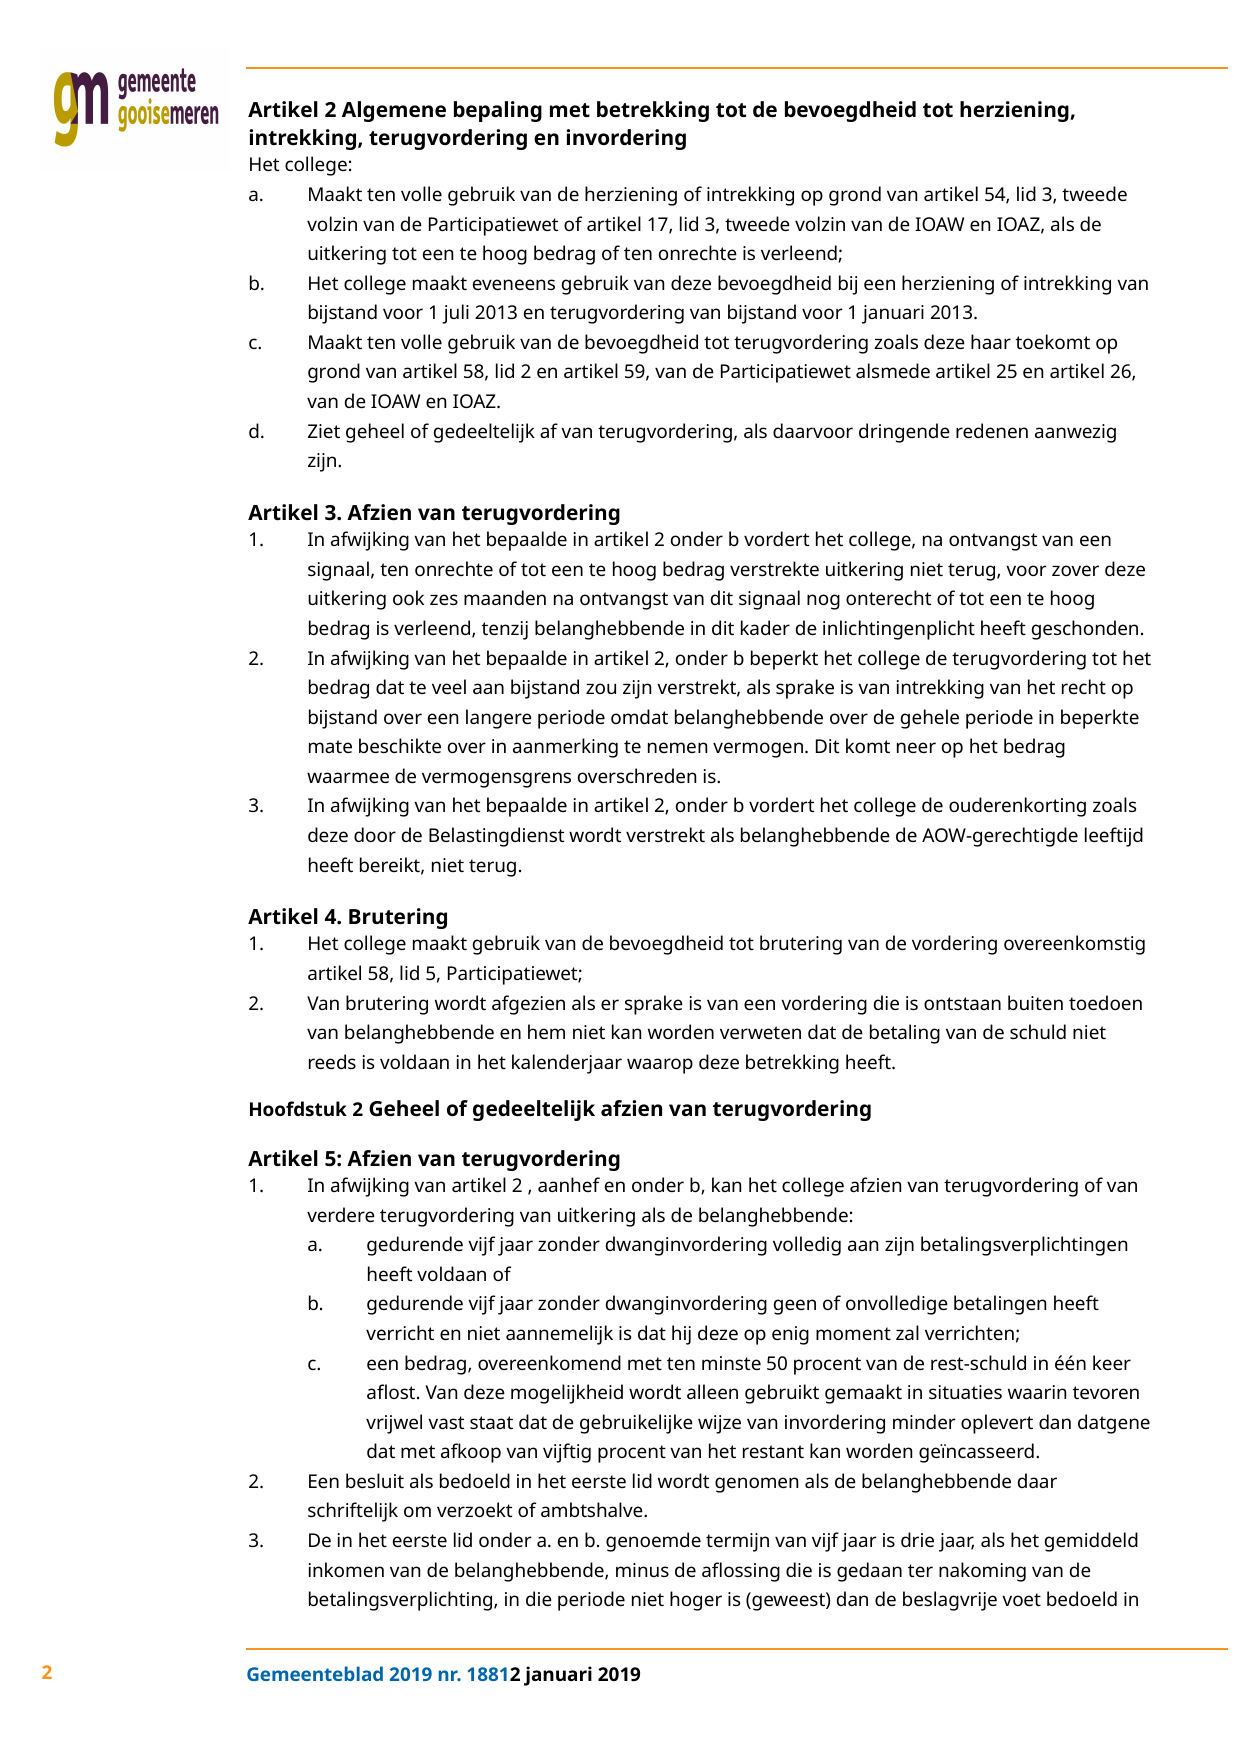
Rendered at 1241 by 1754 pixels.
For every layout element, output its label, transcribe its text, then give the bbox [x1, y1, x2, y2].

list gedurende vijf jaar zonder dwanginvordering geen of onvolledige betalingen heeft verricht en niet aannemelijk is dat hij deze op enig moment zal verrichten; [307, 1291, 1152, 1346]
list In afwijking van artikel 2 , aanhef en onder b, kan het college afzien van terugvordering of van verdere terugvordering van uitkering als de belanghebbende: [248, 1172, 1152, 1228]
list Maakt ten volle gebruik van de bevoegdheid tot terugvordering zoals deze haar toekomt op grond van artikel 58, lid 2 en artikel 59, van de Participatiewet alsmede artikel 25 en artikel 26, van de IOAW en IOAZ. [248, 329, 1152, 414]
text Artikel 4. Brutering [248, 902, 1152, 931]
list een bedrag, overeenkomend met ten minste 50 procent van de rest-schuld in één keer aflost. Van deze mogelijkheid wordt alleen gebruikt gemaakt in situaties waarin tevoren vrijwel vast staat dat de gebruikelijke wijze van invordering minder oplevert dan datgene dat met afkoop van vijftig procent van het restant kan worden geïncasseerd. [307, 1350, 1152, 1464]
list De in het eerste lid onder a. en b. genoemde termijn van vijf jaar is drie jaar, als het gemiddeld inkomen van de belanghebbende, minus de aflossing die is gedaan ter nakoming van de betalingsverplichting, in die periode niet hoger is (geweest) dan de beslagvrije voet bedoeld in [248, 1527, 1152, 1612]
text Artikel 2 Algemene bepaling met betrekking tot de bevoegdheid tot herziening, intrekking, terugvordering en invordering [248, 95, 1152, 152]
list Ziet geheel of gedeeltelijk af van terugvordering, als daarvoor dringende redenen aanwezig zijn. [248, 418, 1152, 473]
text Artikel 5: Afzien van terugvordering [248, 1144, 1152, 1172]
text Artikel 3. Afzien van terugvordering [248, 498, 1152, 526]
list Een besluit als bedoeld in het eerste lid wordt genomen als de belanghebbende daar schriftelijk om verzoekt of ambtshalve. [248, 1468, 1152, 1523]
text Hoofdstuk 2 Geheel of gedeeltelijk afzien van terugvordering [248, 1094, 1152, 1123]
list Maakt ten volle gebruik van de herziening of intrekking op grond van artikel 54, lid 3, tweede volzin van de Participatiewet of artikel 17, lid 3, tweede volzin van de IOAW en IOAZ, als de uitkering tot een te hoog bedrag of ten onrechte is verleend; [248, 181, 1152, 266]
list In afwijking van het bepaalde in artikel 2, onder b beperkt het college de terugvordering tot het bedrag dat te veel aan bijstand zou zijn verstrekt, als sprake is van intrekking van het recht op bijstand over een langere periode omdat belanghebbende over de gehele periode in beperkte mate beschikte over in aanmerking te nemen vermogen. Dit komt neer op het bedrag waarmee de vermogensgrens overschreden is. [248, 645, 1152, 789]
text Het college: [248, 152, 1152, 177]
picture [41, 47, 231, 172]
list In afwijking van het bepaalde in artikel 2, onder b vordert het college de ouderenkorting zoals deze door de Belastingdienst wordt verstrekt als belanghebbende de AOW-gerechtigde leeftijd heeft bereikt, niet terug. [248, 793, 1152, 877]
list In afwijking van het bepaalde in artikel 2 onder b vordert het college, na ontvangst van een signaal, ten onrechte of tot een te hoog bedrag verstrekte uitkering niet terug, voor zover deze uitkering ook zes maanden na ontvangst van dit signaal nog onterecht of tot een te hoog bedrag is verleend, tenzij belanghebbende in dit kader de inlichtingenplicht heeft geschonden. [248, 526, 1152, 641]
list Het college maakt gebruik van de bevoegdheid tot brutering van de vordering overeenkomstig artikel 58, lid 5, Participatiewet; [248, 931, 1152, 986]
list Het college maakt eveneens gebruik van deze bevoegdheid bij een herziening of intrekking van bijstand voor 1 juli 2013 en terugvordering van bijstand voor 1 januari 2013. [248, 270, 1152, 325]
list Van brutering wordt afgezien als er sprake is van een vordering die is ontstaan buiten toedoen van belanghebbende en hem niet kan worden verweten dat de betaling van de schuld niet reeds is voldaan in het kalenderjaar waarop deze betrekking heeft. [248, 990, 1152, 1075]
list gedurende vijf jaar zonder dwanginvordering volledig aan zijn betalingsverplichtingen heeft voldaan of [307, 1231, 1152, 1287]
